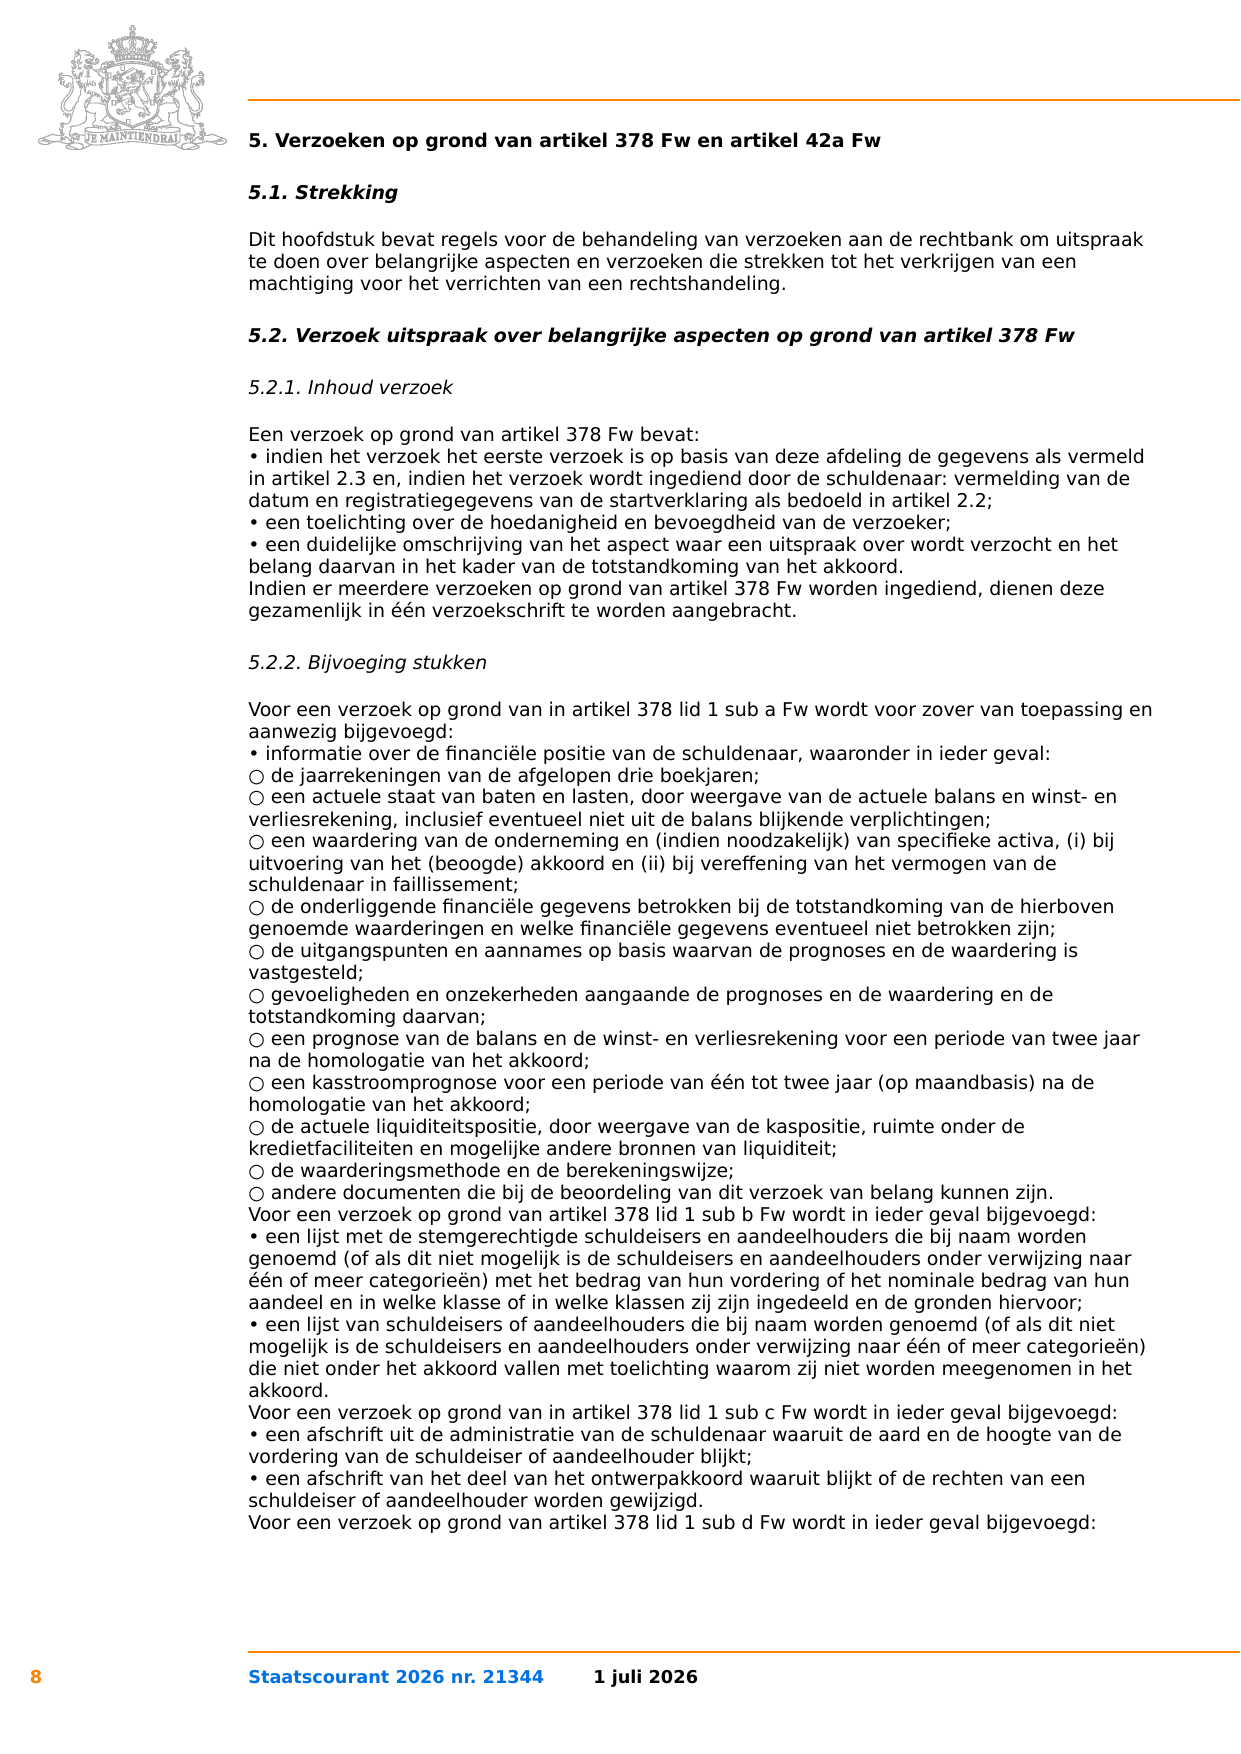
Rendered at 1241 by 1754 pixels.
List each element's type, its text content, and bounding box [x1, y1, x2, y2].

text ○ de actuele liquiditeitspositie, door weergave van de kaspositie, ruimte onder de kredietfaciliteiten en mogelijke andere bronnen van liquiditeit; [248, 1116, 1163, 1160]
text Dit hoofdstuk bevat regels voor de behandeling van verzoeken aan de rechtbank om uitspraak te doen over belangrijke aspecten en verzoeken die strekken tot het verkrijgen van een machtiging voor het verrichten van een rechtshandeling. [248, 229, 1163, 295]
subtitle 5.2.2. Bijvoeging stukken [248, 652, 1163, 673]
subtitle 5.2. Verzoek uitspraak over belangrijke aspecten op grond van artikel 378 Fw [248, 325, 1163, 347]
subtitle 5. Verzoeken op grond van artikel 378 Fw en artikel 42a Fw [248, 130, 1163, 152]
text Voor een verzoek op grond van artikel 378 lid 1 sub b Fw wordt in ieder geval bijgevoegd: [248, 1204, 1163, 1226]
text • een afschrift van het deel van het ontwerpakkoord waaruit blijkt of de rechten van een schuldeiser of aandeelhouder worden gewijzigd. [248, 1468, 1163, 1512]
text ○ een actuele staat van baten en lasten, door weergave van de actuele balans en winst- en verliesrekening, inclusief eventueel niet uit de balans blijkende verplichtingen; [248, 786, 1163, 830]
subtitle 5.1. Strekking [248, 182, 1163, 204]
text Voor een verzoek op grond van in artikel 378 lid 1 sub c Fw wordt in ieder geval bijgevoegd: [248, 1402, 1163, 1424]
text ○ de jaarrekeningen van de afgelopen drie boekjaren; [248, 764, 1163, 786]
text • een afschrift uit de administratie van de schuldenaar waaruit de aard en de hoogte van de vordering van de schuldeiser of aandeelhouder blijkt; [248, 1424, 1163, 1468]
text ○ gevoeligheden en onzekerheden aangaande de prognoses en de waardering en de totstandkoming daarvan; [248, 984, 1163, 1028]
text ○ de uitgangspunten en aannames op basis waarvan de prognoses en de waardering is vastgesteld; [248, 940, 1163, 984]
text ○ de onderliggende financiële gegevens betrokken bij de totstandkoming van de hierboven genoemde waarderingen en welke financiële gegevens eventueel niet betrokken zijn; [248, 896, 1163, 940]
text Indien er meerdere verzoeken op grond van artikel 378 Fw worden ingediend, dienen deze gezamenlijk in één verzoekschrift te worden aangebracht. [248, 578, 1163, 622]
text • een lijst met de stemgerechtigde schuldeisers en aandeelhouders die bij naam worden genoemd (of als dit niet mogelijk is de schuldeisers en aandeelhouders onder verwijzing naar één of meer categorieën) met het bedrag van hun vordering of het nominale bedrag van hun aandeel en in welke klasse of in welke klassen zij zijn ingedeeld en de gronden hiervoor; [248, 1226, 1163, 1314]
text • een toelichting over de hoedanigheid en bevoegdheid van de verzoeker; [248, 512, 1163, 534]
text • een lijst van schuldeisers of aandeelhouders die bij naam worden genoemd (of als dit niet mogelijk is de schuldeisers en aandeelhouders onder verwijzing naar één of meer categorieën) die niet onder het akkoord vallen met toelichting waarom zij niet worden meegenomen in het akkoord. [248, 1314, 1163, 1402]
text • informatie over de financiële positie van de schuldenaar, waaronder in ieder geval: [248, 742, 1163, 764]
picture [38, 25, 227, 150]
text ○ een waardering van de onderneming en (indien noodzakelijk) van specifieke activa, (i) bij uitvoering van het (beoogde) akkoord en (ii) bij vereffening van het vermogen van de schuldenaar in faillissement; [248, 830, 1163, 896]
text • indien het verzoek het eerste verzoek is op basis van deze afdeling de gegevens als vermeld in artikel 2.3 en, indien het verzoek wordt ingediend door de schuldenaar: vermelding van de datum en registratiegegevens van de startverklaring als bedoeld in artikel 2.2; [248, 446, 1163, 512]
text ○ een kasstroomprognose voor een periode van één tot twee jaar (op maandbasis) na de homologatie van het akkoord; [248, 1072, 1163, 1116]
text Voor een verzoek op grond van in artikel 378 lid 1 sub a Fw wordt voor zover van toepassing en aanwezig bijgevoegd: [248, 698, 1163, 742]
text Voor een verzoek op grond van artikel 378 lid 1 sub d Fw wordt in ieder geval bijgevoegd: [248, 1512, 1163, 1534]
text Een verzoek op grond van artikel 378 Fw bevat: [248, 424, 1163, 446]
text ○ andere documenten die bij de beoordeling van dit verzoek van belang kunnen zijn. [248, 1182, 1163, 1204]
text • een duidelijke omschrijving van het aspect waar een uitspraak over wordt verzocht en het belang daarvan in het kader van de totstandkoming van het akkoord. [248, 534, 1163, 578]
subtitle 5.2.1. Inhoud verzoek [248, 377, 1163, 399]
text ○ een prognose van de balans en de winst- en verliesrekening voor een periode van twee jaar na de homologatie van het akkoord; [248, 1028, 1163, 1072]
text ○ de waarderingsmethode en de berekeningswijze; [248, 1160, 1163, 1182]
